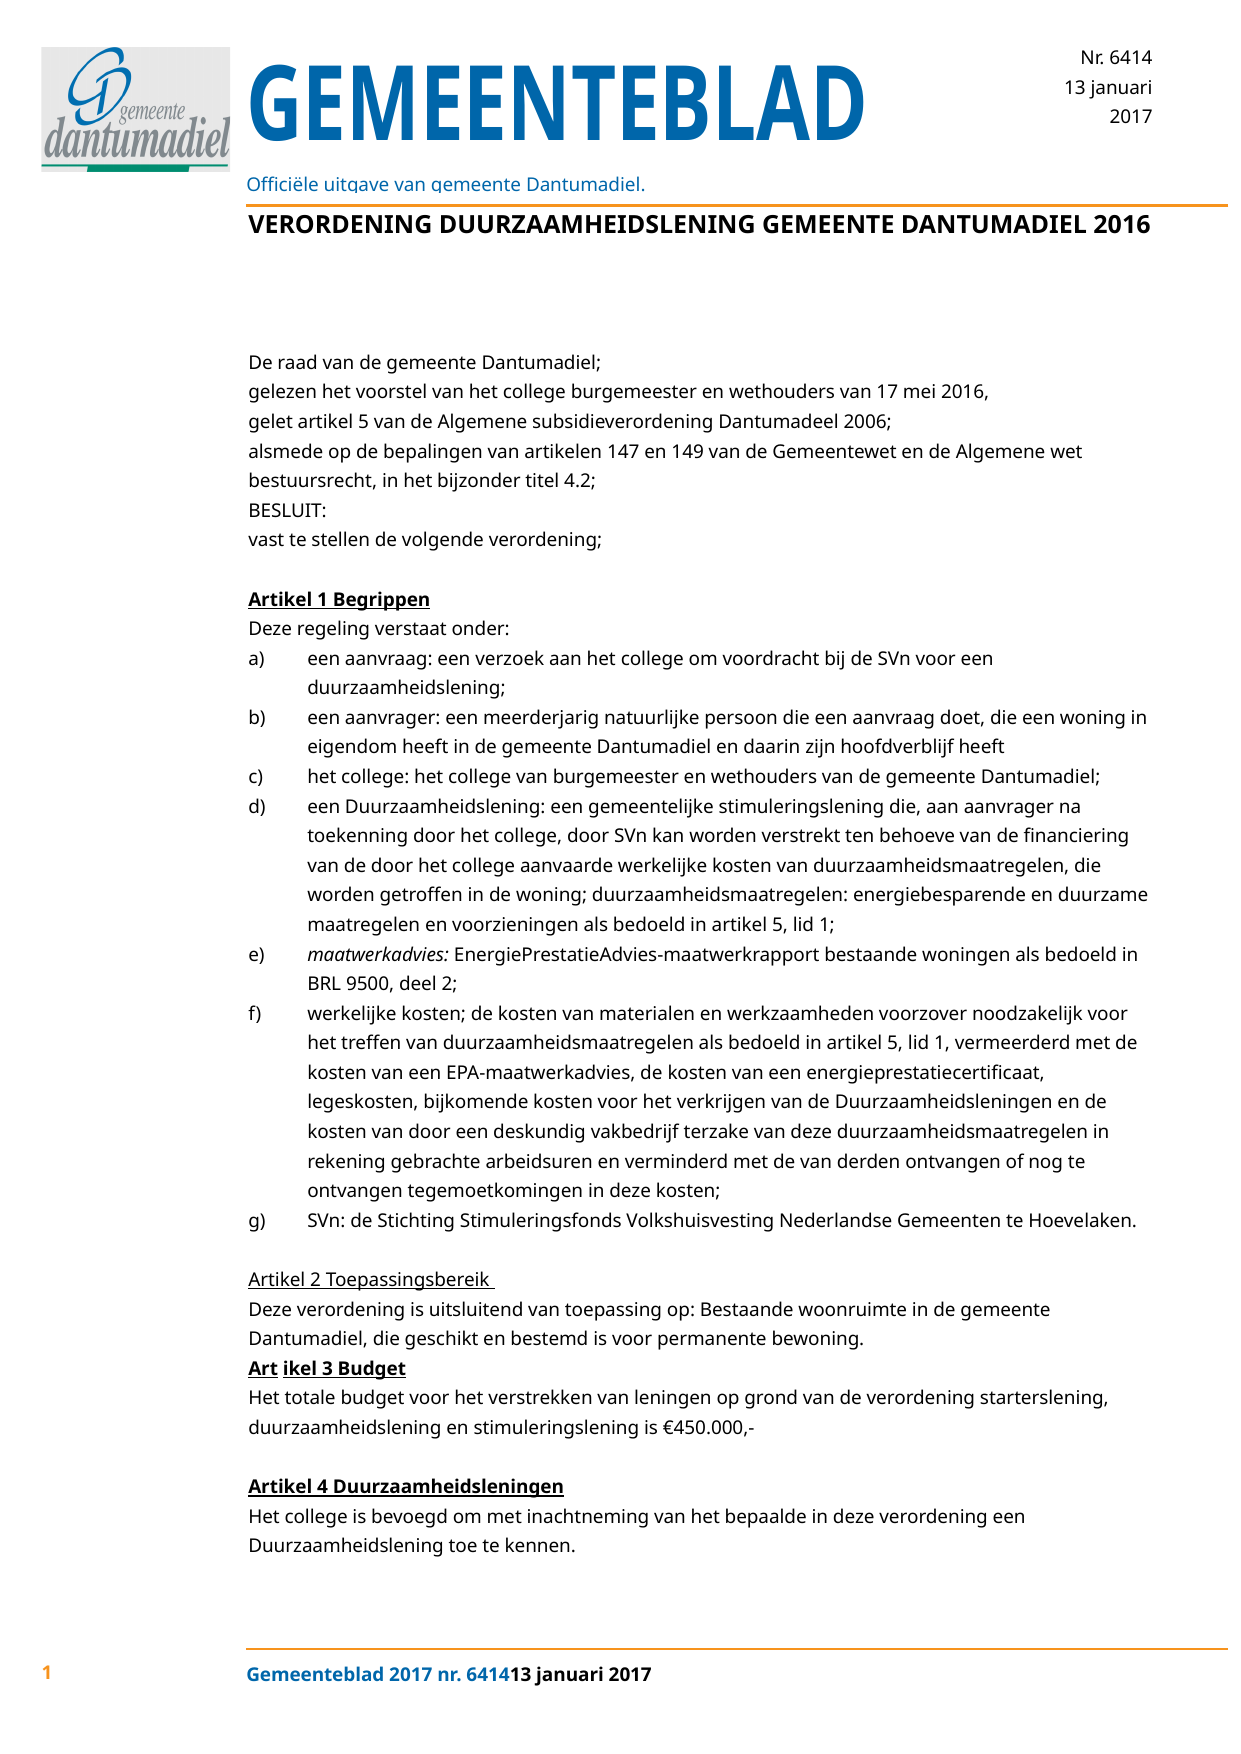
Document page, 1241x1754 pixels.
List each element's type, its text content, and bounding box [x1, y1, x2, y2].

text vast te stellen de volgende verordening; [248, 527, 1152, 552]
list maatwerkadvies: EnergiePrestatieAdvies-maatwerkrapport bestaande woningen als bedoeld in BRL 9500, deel 2; [248, 941, 1152, 996]
list een Duurzaamheidslening: een gemeentelijke stimuleringslening die, aan aanvrager na toekenning door het college, door SVn kan worden verstrekt ten behoeve van de financiering van de door het college aanvaarde werkelijke kosten van duurzaamheidsmaatregelen, die worden getroffen in de woning; duurzaamheidsmaatregelen: energiebesparende en duurzame maatregelen en voorzieningen als bedoeld in artikel 5, lid 1; [248, 793, 1152, 937]
text VERORDENING DUURZAAMHEIDSLENING GEMEENTE DANTUMADIEL 2016 [248, 207, 1152, 241]
list werkelijke kosten; de kosten van materialen en werkzaamheden voorzover noodzakelijk voor het treffen van duurzaamheidsmaatregelen als bedoeld in artikel 5, lid 1, vermeerderd met de kosten van een EPA-maatwerkadvies, de kosten van een energieprestatiecertificaat, legeskosten, bijkomende kosten voor het verkrijgen van de Duurzaamheidsleningen en de kosten van door een deskundig vakbedrijf terzake van deze duurzaamheidsmaatregelen in rekening gebrachte arbeidsuren en verminderd met de van derden ontvangen of nog te ontvangen tegemoetkomingen in deze kosten; [248, 1000, 1152, 1203]
text Artikel 2 Toepassingsbereik [248, 1266, 1152, 1292]
picture [41, 47, 231, 172]
list het college: het college van burgemeester en wethouders van de gemeente Dantumadiel; [248, 763, 1152, 789]
text Artikel 4 Duurzaamheidsleningen [248, 1473, 1152, 1499]
text Artikel 1 Begrippen [248, 586, 1152, 612]
list een aanvraag: een verzoek aan het college om voordracht bij de SVn voor een duurzaamheidslening; [248, 645, 1152, 700]
text Deze verordening is uitsluitend van toepassing op: Bestaande woonruimte in de gemeente Dantumadiel, die geschikt en bestemd is voor permanente bewoning. [248, 1296, 1152, 1351]
text gelezen het voorstel van het college burgemeester en wethouders van 17 mei 2016, [248, 379, 1152, 404]
list SVn: de Stichting Stimuleringsfonds Volkshuisvesting Nederlandse Gemeenten te Hoevelaken. [248, 1207, 1152, 1233]
text Art ikel 3 Budget [248, 1355, 1152, 1381]
text BESLUIT: [248, 497, 1152, 523]
list een aanvrager: een meerderjarig natuurlijke persoon die een aanvraag doet, die een woning in eigendom heeft in de gemeente Dantumadiel en daarin zijn hoofdverblijf heeft [248, 704, 1152, 759]
text De raad van de gemeente Dantumadiel; [248, 349, 1152, 375]
text Het college is bevoegd om met inachtneming van het bepaalde in deze verordening een Duurzaamheidslening toe te kennen. [248, 1503, 1152, 1558]
text alsmede op de bepalingen van artikelen 147 en 149 van de Gemeentewet en de Algemene wet bestuursrecht, in het bijzonder titel 4.2; [248, 438, 1152, 493]
text Het totale budget voor het verstrekken van leningen op grond van de verordening starterslening, duurzaamheidslening en stimuleringslening is €450.000,- [248, 1384, 1152, 1440]
text gelet artikel 5 van de Algemene subsidieverordening Dantumadeel 2006; [248, 408, 1152, 434]
text Deze regeling verstaat onder: [248, 615, 1152, 641]
